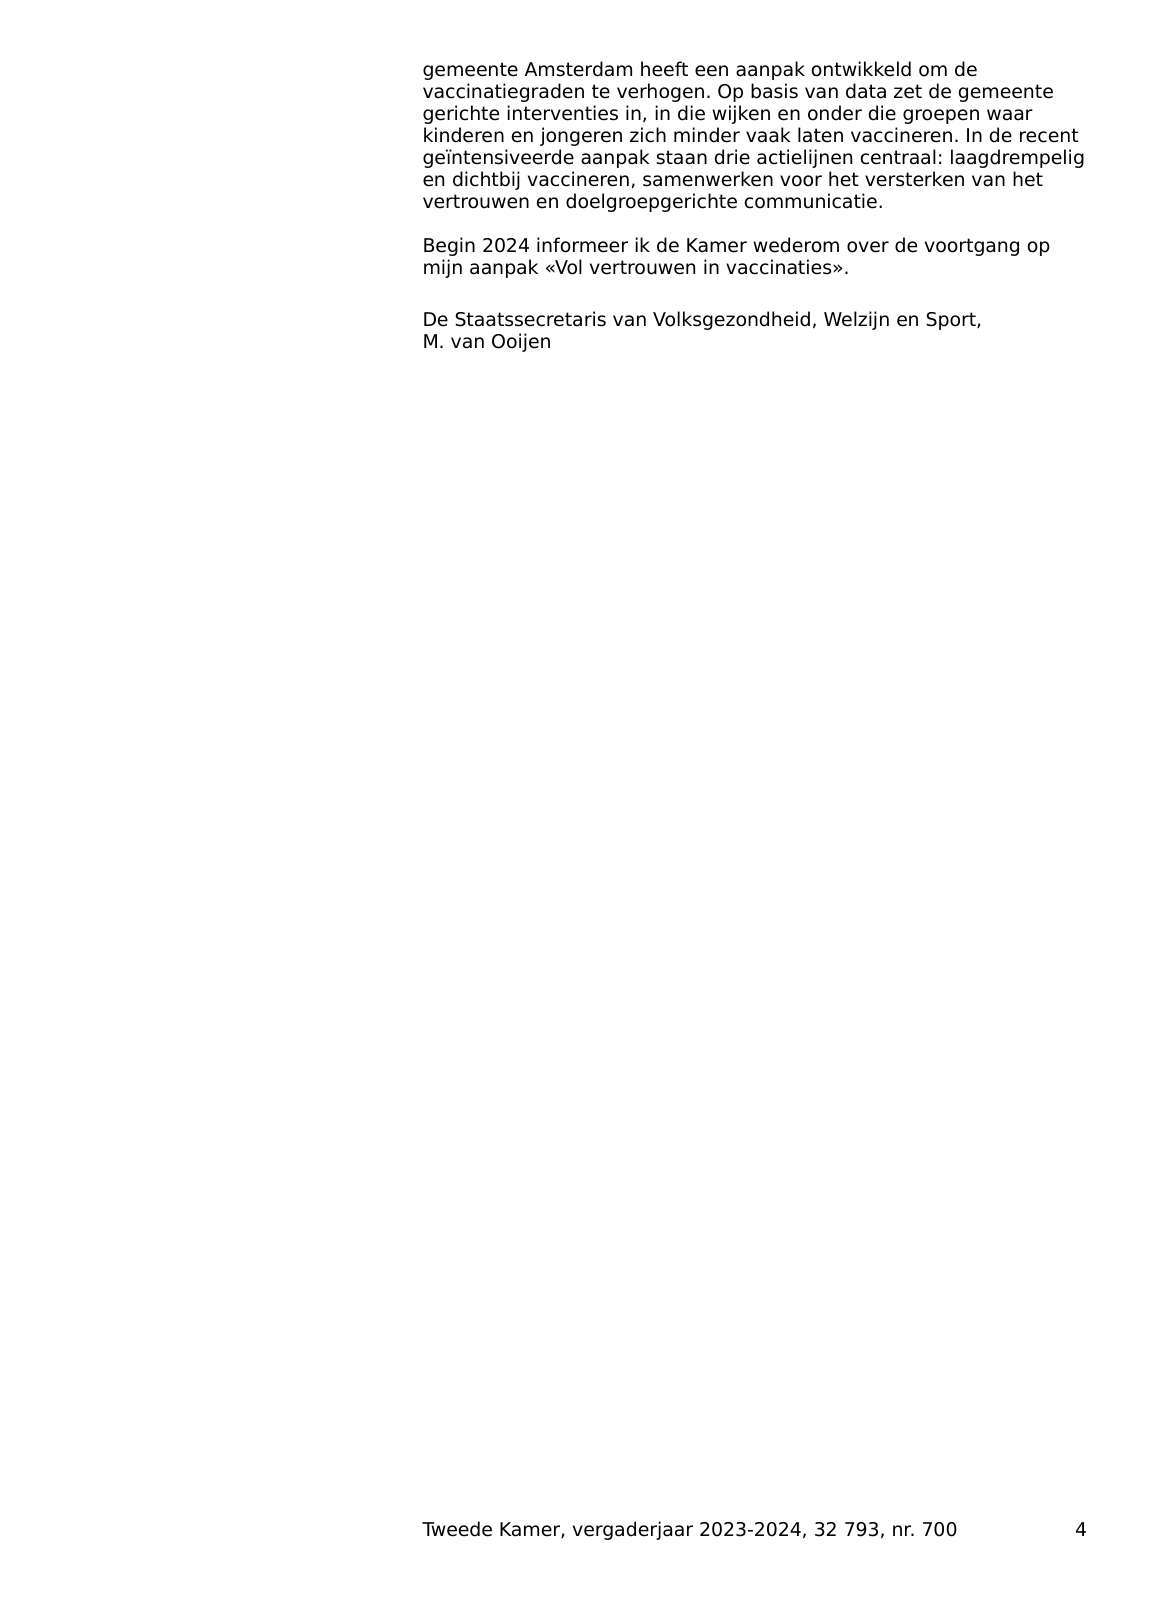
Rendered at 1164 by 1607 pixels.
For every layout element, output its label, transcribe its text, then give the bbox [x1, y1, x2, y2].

text gemeente Amsterdam heeft een aanpak ontwikkeld om de vaccinatiegraden te verhogen. Op basis van data zet de gemeente gerichte interventies in, in die wijken en onder die groepen waar kinderen en jongeren zich minder vaak laten vaccineren. In de recent geïntensiveerde aanpak staan drie actielijnen centraal: laagdrempelig en dichtbij vaccineren, samenwerken voor het versterken van het vertrouwen en doelgroepgerichte communicatie. [422, 59, 1087, 213]
text De Staatssecretaris van Volksgezondheid, Welzijn en Sport, M. van Ooijen [422, 309, 1087, 353]
text Begin 2024 informeer ik de Kamer wederom over de voortgang op mijn aanpak «Vol vertrouwen in vaccinaties». [422, 235, 1087, 279]
